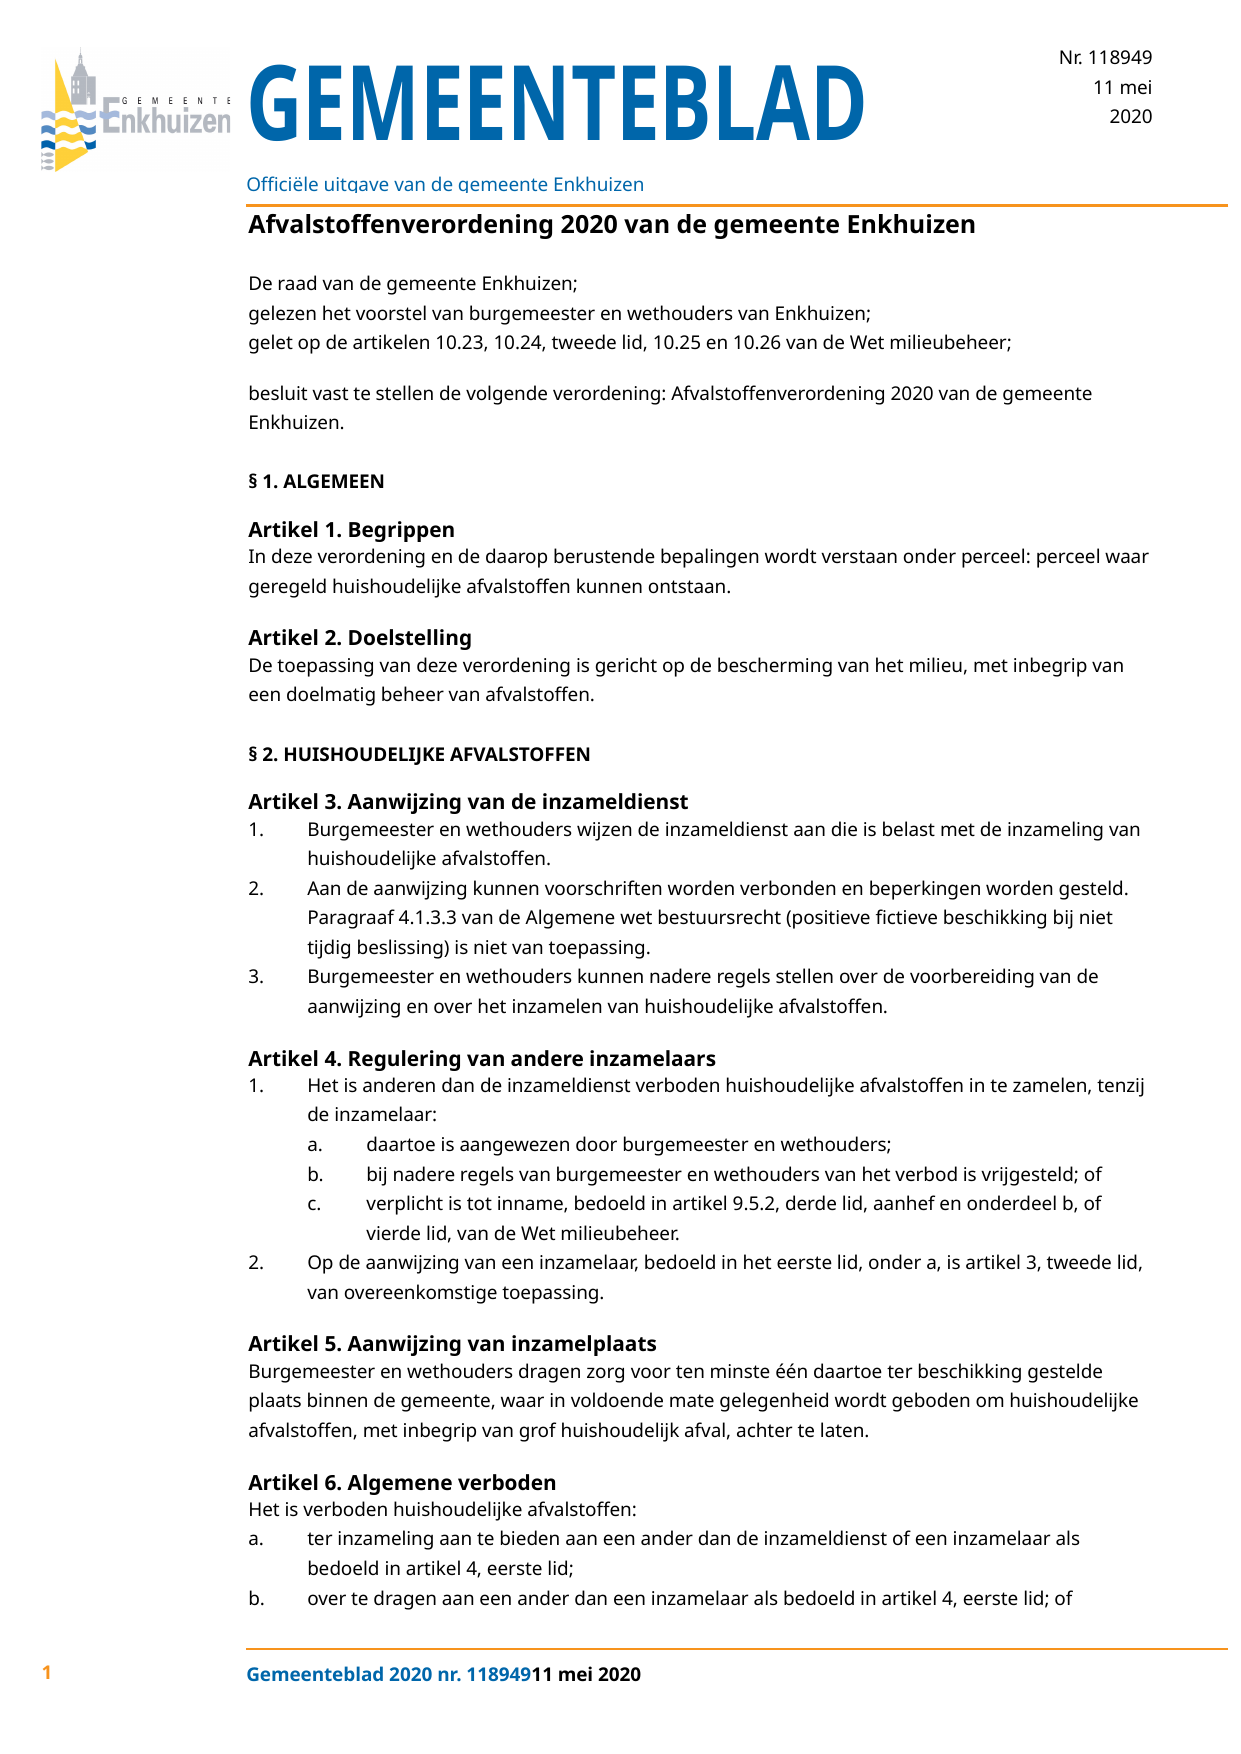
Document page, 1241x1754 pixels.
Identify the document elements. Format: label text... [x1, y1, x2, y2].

list daartoe is aangewezen door burgemeester en wethouders; [307, 1131, 1152, 1157]
text Artikel 5. Aanwijzing van inzamelplaats [248, 1329, 1152, 1358]
text gelezen het voorstel van burgemeester en wethouders van Enkhuizen; [248, 300, 1152, 326]
text Artikel 1. Begrippen [248, 515, 1152, 543]
text Artikel 2. Doelstelling [248, 623, 1152, 652]
text In deze verordening en de daarop berustende bepalingen wordt verstaan onder perceel: perceel waar geregeld huishoudelijke afvalstoffen kunnen ontstaan. [248, 543, 1152, 599]
list Het is anderen dan de inzameldienst verboden huishoudelijke afvalstoffen in te zamelen, tenzij de inzamelaar: [248, 1072, 1152, 1127]
text Het is verboden huishoudelijke afvalstoffen: [248, 1496, 1152, 1522]
text Burgemeester en wethouders dragen zorg voor ten minste één daartoe ter beschikking gestelde plaats binnen de gemeente, waar in voldoende mate gelegenheid wordt geboden om huishoudelijke afvalstoffen, met inbegrip van grof huishoudelijk afval, achter te laten. [248, 1358, 1152, 1443]
list Burgemeester en wethouders wijzen de inzameldienst aan die is belast met de inzameling van huishoudelijke afvalstoffen. [248, 816, 1152, 871]
list over te dragen aan een ander dan een inzamelaar als bedoeld in artikel 4, eerste lid; of [248, 1585, 1152, 1611]
list verplicht is tot inname, bedoeld in artikel 9.5.2, derde lid, aanhef en onderdeel b, of vierde lid, van de Wet milieubeheer. [307, 1190, 1152, 1246]
text De raad van de gemeente Enkhuizen; [248, 270, 1152, 296]
text besluit vast te stellen de volgende verordening: Afvalstoffenverordening 2020 van de gemeente Enkhuizen. [248, 380, 1152, 435]
list bij nadere regels van burgemeester en wethouders van het verbod is vrijgesteld; of [307, 1161, 1152, 1187]
text § 1. ALGEMEEN [248, 468, 1152, 494]
text Artikel 4. Regulering van andere inzamelaars [248, 1044, 1152, 1072]
list ter inzameling aan te bieden aan een ander dan de inzameldienst of een inzamelaar als bedoeld in artikel 4, eerste lid; [248, 1526, 1152, 1581]
text gelet op de artikelen 10.23, 10.24, tweede lid, 10.25 en 10.26 van de Wet milieubeheer; [248, 329, 1152, 355]
picture [41, 47, 231, 172]
text § 2. HUISHOUDELIJKE AFVALSTOFFEN [248, 741, 1152, 766]
text Afvalstoffenverordening 2020 van de gemeente Enkhuizen [248, 207, 1152, 241]
text Artikel 3. Aanwijzing van de inzameldienst [248, 787, 1152, 816]
list Burgemeester en wethouders kunnen nadere regels stellen over de voorbereiding van de aanwijzing en over het inzamelen van huishoudelijke afvalstoffen. [248, 964, 1152, 1019]
list Op de aanwijzing van een inzamelaar, bedoeld in het eerste lid, onder a, is artikel 3, tweede lid, van overeenkomstige toepassing. [248, 1249, 1152, 1305]
text De toepassing van deze verordening is gericht op de bescherming van het milieu, met inbegrip van een doelmatig beheer van afvalstoffen. [248, 652, 1152, 707]
list Aan de aanwijzing kunnen voorschriften worden verbonden en beperkingen worden gesteld. Paragraaf 4.1.3.3 van de Algemene wet bestuursrecht (positieve fictieve beschikking bij niet tijdig beslissing) is niet van toepassing. [248, 875, 1152, 960]
text Artikel 6. Algemene verboden [248, 1468, 1152, 1496]
